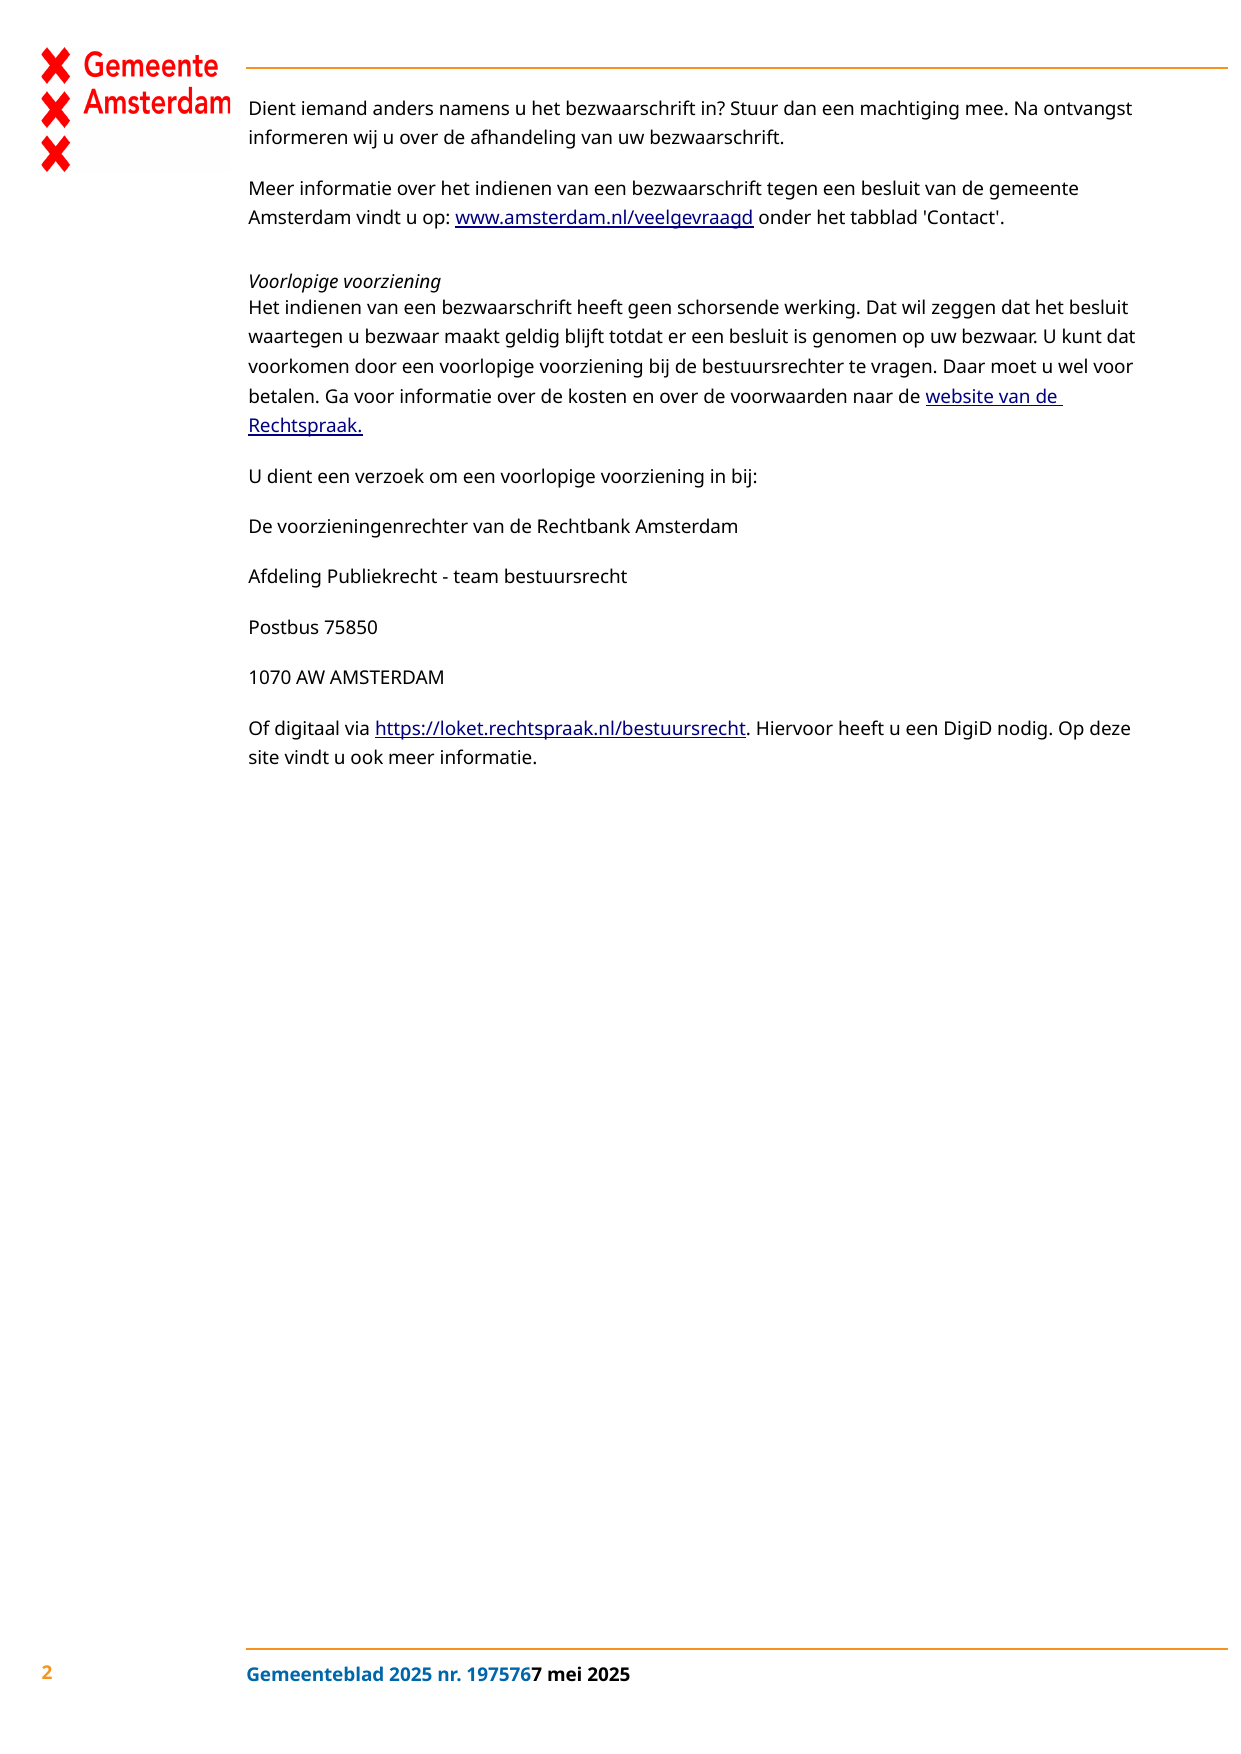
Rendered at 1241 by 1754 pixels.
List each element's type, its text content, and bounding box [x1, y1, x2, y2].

text Dient iemand anders namens u het bezwaarschrift in? Stuur dan een machtiging mee. Na ontvangst informeren wij u over de afhandeling van uw bezwaarschrift. [248, 95, 1152, 150]
text Of digitaal via https://loket.rechtspraak.nl/bestuursrecht. Hiervoor heeft u een DigiD nodig. Op deze site vindt u ook meer informatie. [248, 715, 1152, 770]
text U dient een verzoek om een voorlopige voorziening in bij: [248, 463, 1152, 488]
text Postbus 75850 [248, 614, 1152, 640]
text 1070 AW AMSTERDAM [248, 664, 1152, 690]
text De voorzieningenrechter van de Rechtbank Amsterdam [248, 513, 1152, 539]
text Het indienen van een bezwaarschrift heeft geen schorsende werking. Dat wil zeggen dat het besluit waartegen u bezwaar maakt geldig blijft totdat er een besluit is genomen op uw bezwaar. U kunt dat voorkomen door een voorlopige voorziening bij de bestuursrechter te vragen. Daar moet u wel voor betalen. Ga voor informatie over de kosten en over de voorwaarden naar de website van de Rechtspraak. [248, 294, 1152, 438]
text Meer informatie over het indienen van een bezwaarschrift tegen een besluit van de gemeente Amsterdam vindt u op: www.amsterdam.nl/veelgevraagd onder het tabblad 'Contact'. [248, 175, 1152, 230]
text Afdeling Publiekrecht - team bestuursrecht [248, 564, 1152, 589]
text Voorlopige voorziening [248, 268, 1152, 294]
picture [41, 47, 231, 172]
